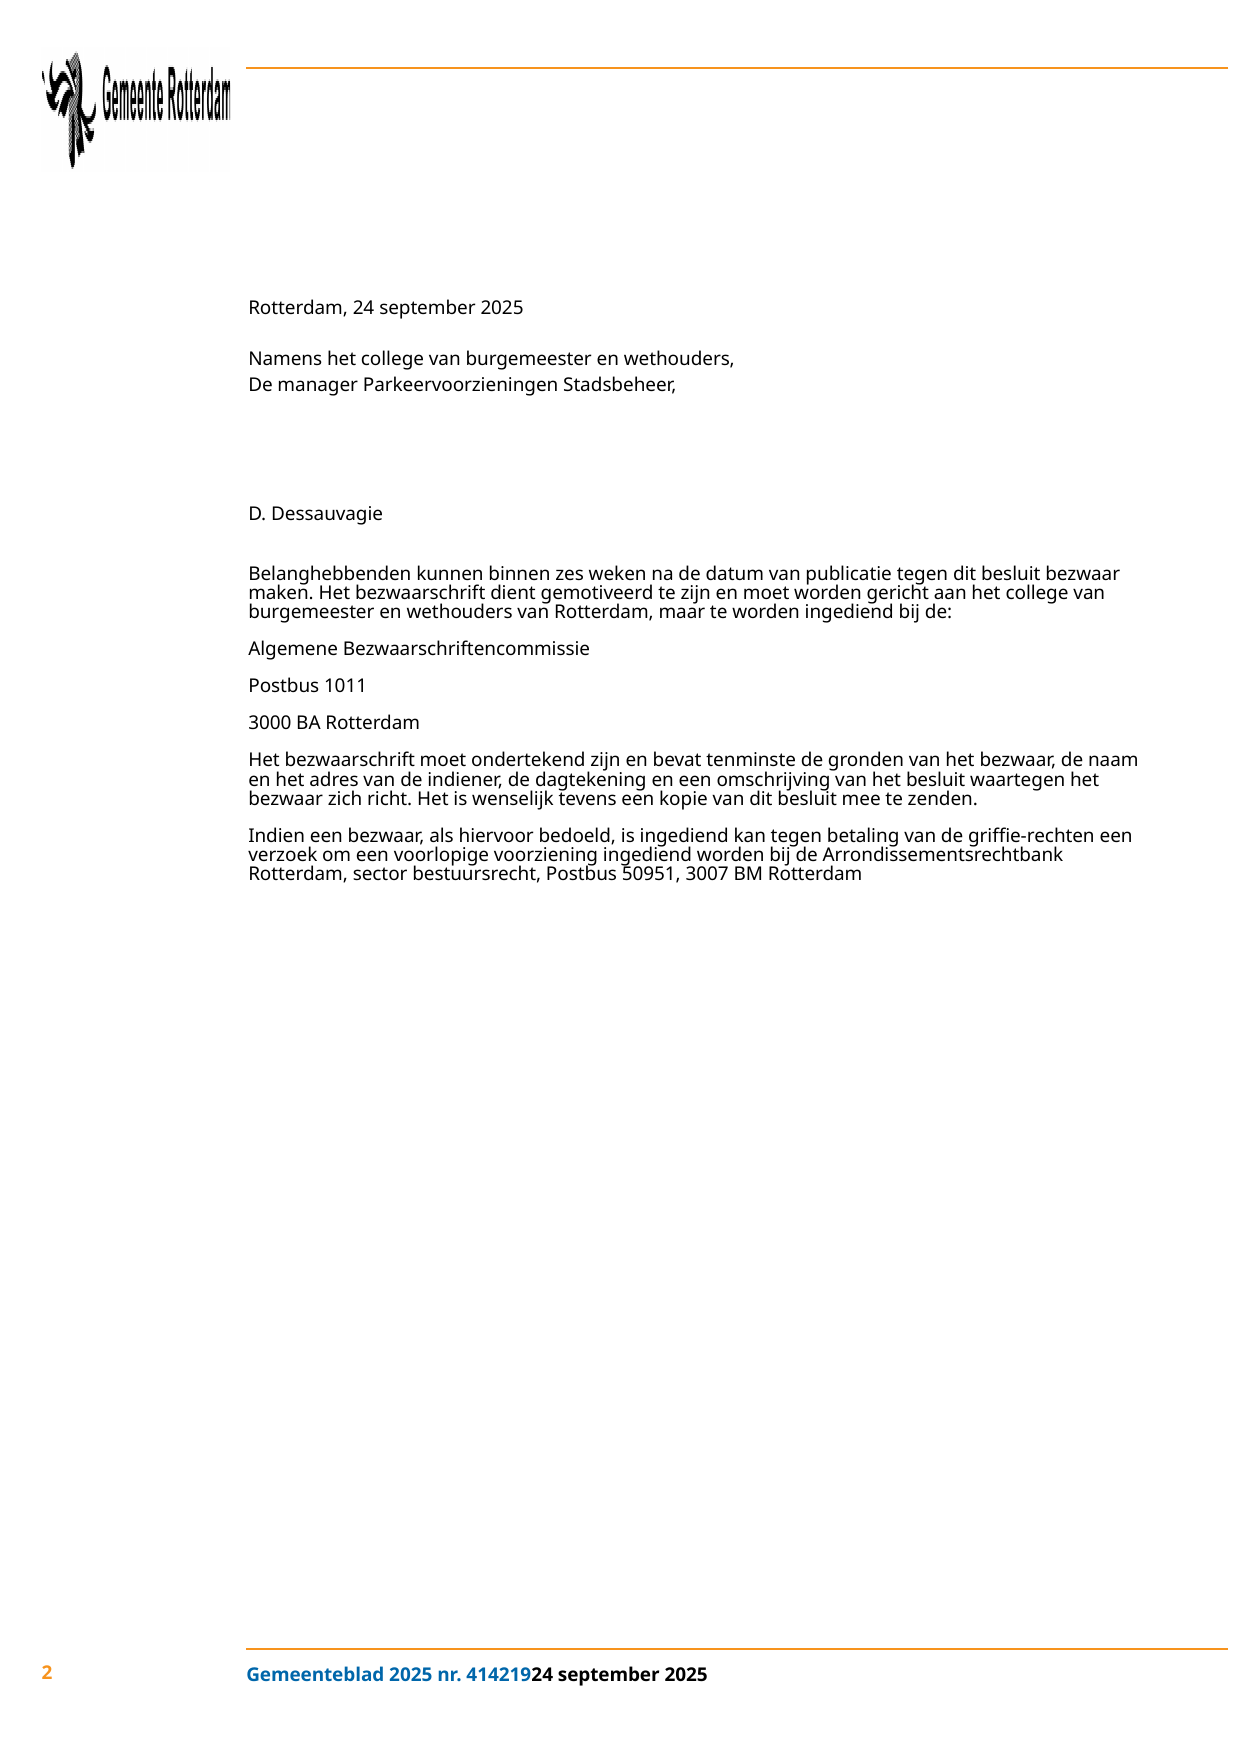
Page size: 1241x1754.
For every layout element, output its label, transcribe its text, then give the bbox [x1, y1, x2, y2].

picture [41, 47, 231, 172]
text Rotterdam, 24 september 2025 [248, 294, 1152, 319]
text Het bezwaarschrift moet ondertekend zijn en bevat tenminste de gronden van het bezwaar, de naam en het adres van de indiener, de dagtekening en een omschrijving van het besluit waartegen het bezwaar zich richt. Het is wenselijk tevens een kopie van dit besluit mee te zenden. [248, 751, 1152, 809]
text Postbus 1011 [248, 677, 1152, 697]
text Algemene Bezwaarschriftencommissie [248, 640, 1152, 659]
text 3000 BA Rotterdam [248, 714, 1152, 733]
text Namens het college van burgemeester en wethouders, [248, 345, 1152, 371]
text De manager Parkeervoorzieningen Stadsbeheer, [248, 371, 1152, 397]
text Indien een bezwaar, als hiervoor bedoeld, is ingediend kan tegen betaling van de griffie-rechten een verzoek om een voorlopige voorziening ingediend worden bij de Arrondissementsrechtbank Rotterdam, sector bestuursrecht, Postbus 50951, 3007 BM Rotterdam [248, 827, 1152, 884]
text Belanghebbenden kunnen binnen zes weken na de datum van publicatie tegen dit besluit bezwaar maken. Het bezwaarschrift dient gemotiveerd te zijn en moet worden gericht aan het college van burgemeester en wethouders van Rotterdam, maar te worden ingediend bij de: [248, 565, 1152, 623]
text D. Dessauvagie [248, 500, 1152, 525]
